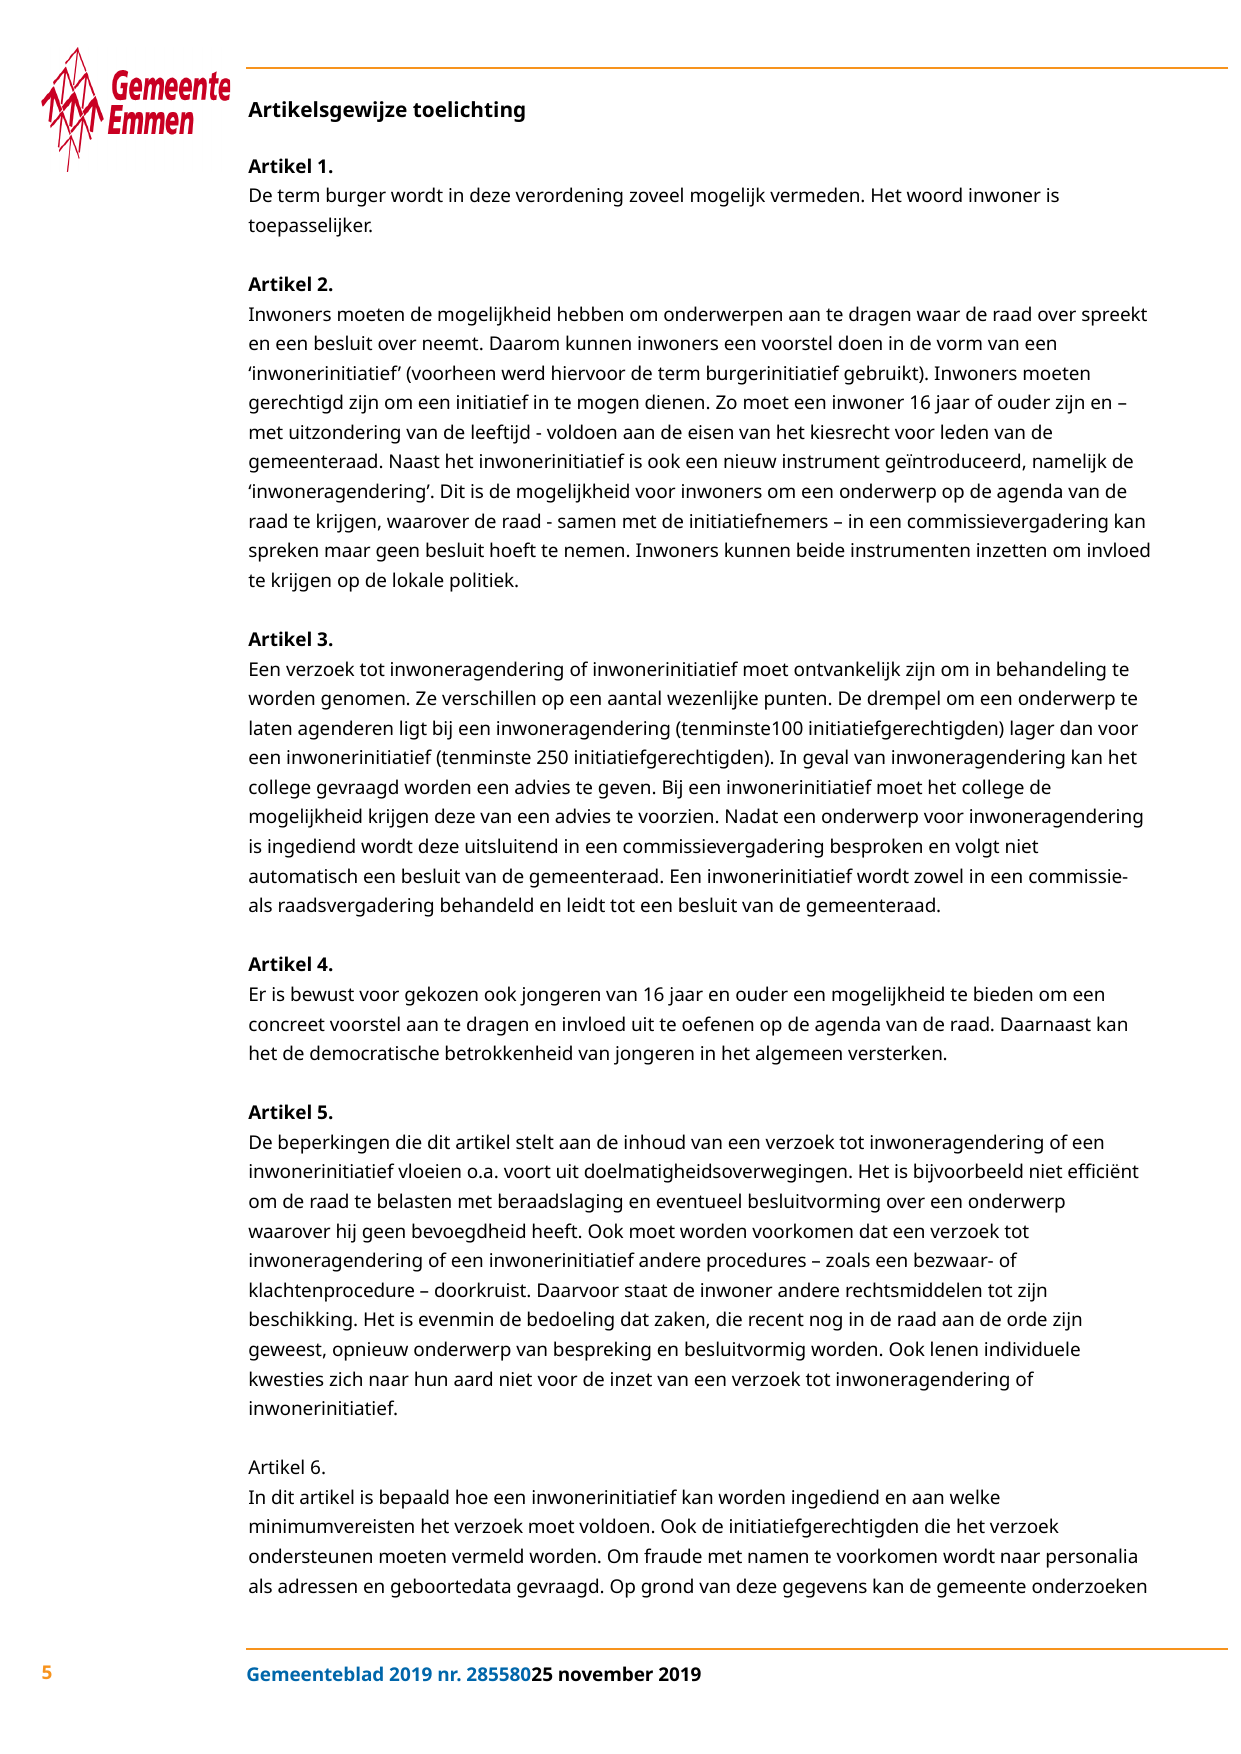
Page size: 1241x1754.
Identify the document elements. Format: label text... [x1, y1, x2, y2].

text Artikel 3. [248, 626, 1152, 652]
text Artikel 2. [248, 271, 1152, 297]
text De beperkingen die dit artikel stelt aan de inhoud van een verzoek tot inwoneragendering of een inwonerinitiatief vloeien o.a. voort uit doelmatigheidsoverwegingen. Het is bijvoorbeeld niet efficiënt om de raad te belasten met beraadslaging en eventueel besluitvorming over een onderwerp waarover hij geen bevoegdheid heeft. Ook moet worden voorkomen dat een verzoek tot inwoneragendering of een inwonerinitiatief andere procedures – zoals een bezwaar- of klachtenprocedure – doorkruist. Daarvoor staat de inwoner andere rechtsmiddelen tot zijn beschikking. Het is evenmin de bedoeling dat zaken, die recent nog in de raad aan de orde zijn geweest, opnieuw onderwerp van bespreking en besluitvormig worden. Ook lenen individuele kwesties zich naar hun aard niet voor de inzet van een verzoek tot inwoneragendering of inwonerinitiatief. [248, 1129, 1152, 1421]
text Er is bewust voor gekozen ook jongeren van 16 jaar en ouder een mogelijkheid te bieden om een concreet voorstel aan te dragen en invloed uit te oefenen op de agenda van de raad. Daarnaast kan het de democratische betrokkenheid van jongeren in het algemeen versterken. [248, 981, 1152, 1066]
text Inwoners moeten de mogelijkheid hebben om onderwerpen aan te dragen waar de raad over spreekt en een besluit over neemt. Daarom kunnen inwoners een voorstel doen in de vorm van een ‘inwonerinitiatief’ (voorheen werd hiervoor de term burgerinitiatief gebruikt). Inwoners moeten gerechtigd zijn om een initiatief in te mogen dienen. Zo moet een inwoner 16 jaar of ouder zijn en – met uitzondering van de leeftijd - voldoen aan de eisen van het kiesrecht voor leden van de gemeenteraad. Naast het inwonerinitiatief is ook een nieuw instrument geïntroduceerd, namelijk de ‘inwoneragendering’. Dit is de mogelijkheid voor inwoners om een onderwerp op de agenda van de raad te krijgen, waarover de raad - samen met de initiatiefnemers – in een commissievergadering kan spreken maar geen besluit hoeft te nemen. Inwoners kunnen beide instrumenten inzetten om invloed te krijgen op de lokale politiek. [248, 301, 1152, 593]
text Artikelsgewijze toelichting [248, 95, 1152, 123]
text Artikel 6. [248, 1454, 1152, 1480]
text In dit artikel is bepaald hoe een inwonerinitiatief kan worden ingediend en aan welke minimumvereisten het verzoek moet voldoen. Ook de initiatiefgerechtigden die het verzoek ondersteunen moeten vermeld worden. Om fraude met namen te voorkomen wordt naar personalia als adressen en geboortedata gevraagd. Op grond van deze gegevens kan de gemeente onderzoeken [248, 1484, 1152, 1599]
picture [41, 47, 231, 172]
text Artikel 5. [248, 1099, 1152, 1125]
text Een verzoek tot inwoneragendering of inwonerinitiatief moet ontvankelijk zijn om in behandeling te worden genomen. Ze verschillen op een aantal wezenlijke punten. De drempel om een onderwerp te laten agenderen ligt bij een inwoneragendering (tenminste100 initiatiefgerechtigden) lager dan voor een inwonerinitiatief (tenminste 250 initiatiefgerechtigden). In geval van inwoneragendering kan het college gevraagd worden een advies te geven. Bij een inwonerinitiatief moet het college de mogelijkheid krijgen deze van een advies te voorzien. Nadat een onderwerp voor inwoneragendering is ingediend wordt deze uitsluitend in een commissievergadering besproken en volgt niet automatisch een besluit van de gemeenteraad. Een inwonerinitiatief wordt zowel in een commissie- als raadsvergadering behandeld en leidt tot een besluit van de gemeenteraad. [248, 656, 1152, 918]
text Artikel 1. [248, 153, 1152, 179]
text De term burger wordt in deze verordening zoveel mogelijk vermeden. Het woord inwoner is toepasselijker. [248, 182, 1152, 238]
text Artikel 4. [248, 952, 1152, 977]
